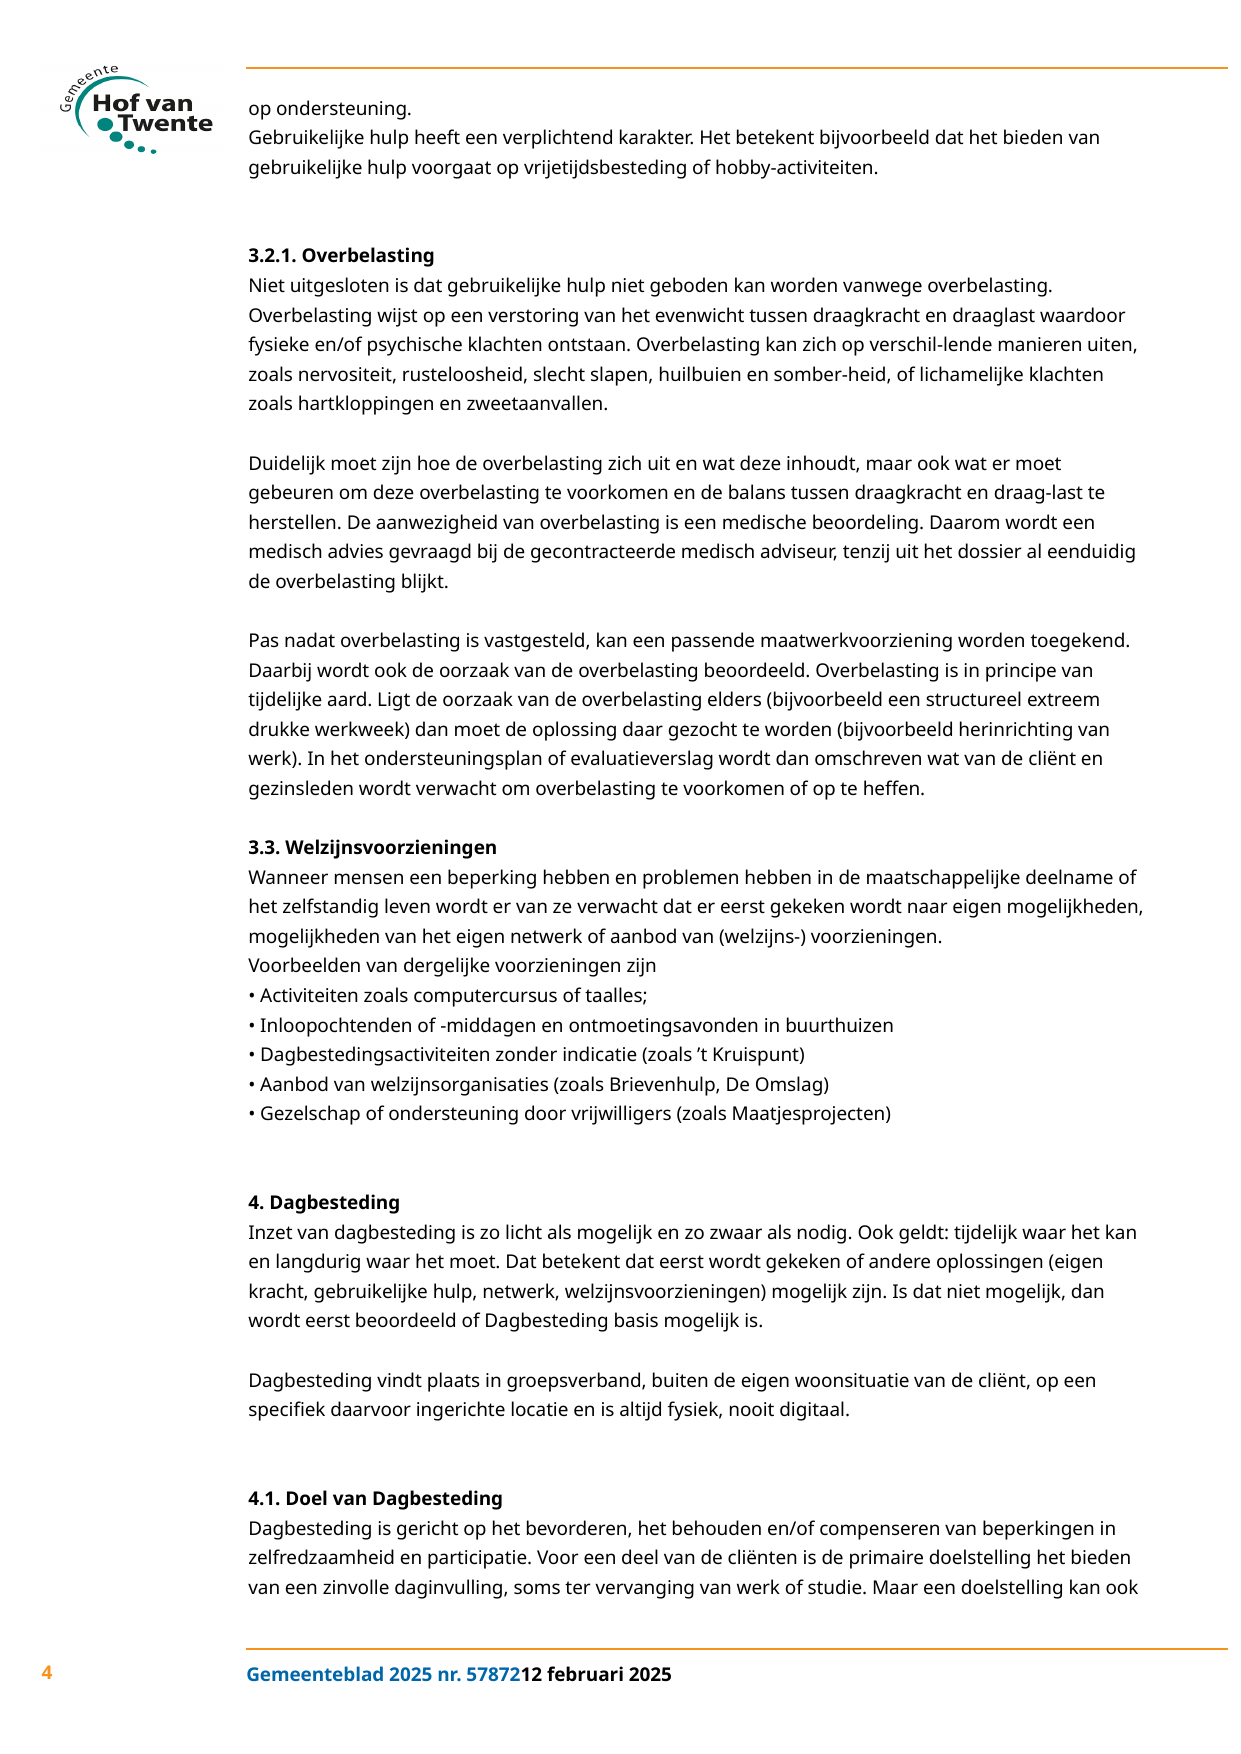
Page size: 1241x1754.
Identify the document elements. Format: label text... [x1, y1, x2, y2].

text Gebruikelijke hulp heeft een verplichtend karakter. Het betekent bijvoorbeeld dat het bieden van gebruikelijke hulp voorgaat op vrijetijdsbesteding of hobby-activiteiten. [248, 124, 1152, 180]
text 4. Dagbesteding [248, 1189, 1152, 1215]
text Wanneer mensen een beperking hebben en problemen hebben in de maatschappelijke deelname of het zelfstandig leven wordt er van ze verwacht dat er eerst gekeken wordt naar eigen mogelijkheden, mogelijkheden van het eigen netwerk of aanbod van (welzijns-) voorzieningen. [248, 864, 1152, 949]
text • Aanbod van welzijnsorganisaties (zoals Brievenhulp, De Omslag) [248, 1071, 1152, 1097]
text • Dagbestedingsactiviteiten zonder indicatie (zoals ’t Kruispunt) [248, 1041, 1152, 1067]
text Pas nadat overbelasting is vastgesteld, kan een passende maatwerkvoorziening worden toegekend. Daarbij wordt ook de oorzaak van de overbelasting beoordeeld. Overbelasting is in principe van tijdelijke aard. Ligt de oorzaak van de overbelasting elders (bijvoorbeeld een structureel extreem drukke werkweek) dan moet de oplossing daar gezocht te worden (bijvoorbeeld herinrichting van werk). In het ondersteuningsplan of evaluatieverslag wordt dan omschreven wat van de cliënt en gezinsleden wordt verwacht om overbelasting te voorkomen of op te heffen. [248, 627, 1152, 801]
text 3.3. Welzijnsvoorzieningen [248, 834, 1152, 860]
text 4.1. Doel van Dagbesteding [248, 1485, 1152, 1511]
text • Activiteiten zoals computercursus of taalles; [248, 982, 1152, 1008]
picture [41, 47, 231, 172]
text Duidelijk moet zijn hoe de overbelasting zich uit en wat deze inhoudt, maar ook wat er moet gebeuren om deze overbelasting te voorkomen en de balans tussen draagkracht en draag-last te herstellen. De aanwezigheid van overbelasting is een medische beoordeling. Daarom wordt een medisch advies gevraagd bij de gecontracteerde medisch adviseur, tenzij uit het dossier al eenduidig de overbelasting blijkt. [248, 450, 1152, 594]
text op ondersteuning. [248, 95, 1152, 121]
text Niet uitgesloten is dat gebruikelijke hulp niet geboden kan worden vanwege overbelasting. Overbelasting wijst op een verstoring van het evenwicht tussen draagkracht en draaglast waardoor fysieke en/of psychische klachten ontstaan. Overbelasting kan zich op verschil-lende manieren uiten, zoals nervositeit, rusteloosheid, slecht slapen, huilbuien en somber-heid, of lichamelijke klachten zoals hartkloppingen en zweetaanvallen. [248, 272, 1152, 416]
text Dagbesteding is gericht op het bevorderen, het behouden en/of compenseren van beperkingen in zelfredzaamheid en participatie. Voor een deel van de cliënten is de primaire doelstelling het bieden van een zinvolle daginvulling, soms ter vervanging van werk of studie. Maar een doelstelling kan ook [248, 1515, 1152, 1600]
text Voorbeelden van dergelijke voorzieningen zijn [248, 953, 1152, 978]
text Dagbesteding vindt plaats in groepsverband, buiten de eigen woonsituatie van de cliënt, op een specifiek daarvoor ingerichte locatie en is altijd fysiek, nooit digitaal. [248, 1367, 1152, 1422]
text • Inloopochtenden of -middagen en ontmoetingsavonden in buurthuizen [248, 1012, 1152, 1038]
text • Gezelschap of ondersteuning door vrijwilligers (zoals Maatjesprojecten) [248, 1101, 1152, 1126]
text 3.2.1. Overbelasting [248, 243, 1152, 268]
text Inzet van dagbesteding is zo licht als mogelijk en zo zwaar als nodig. Ook geldt: tijdelijk waar het kan en langdurig waar het moet. Dat betekent dat eerst wordt gekeken of andere oplossingen (eigen kracht, gebruikelijke hulp, netwerk, welzijnsvoorzieningen) mogelijk zijn. Is dat niet mogelijk, dan wordt eerst beoordeeld of Dagbesteding basis mogelijk is. [248, 1219, 1152, 1333]
